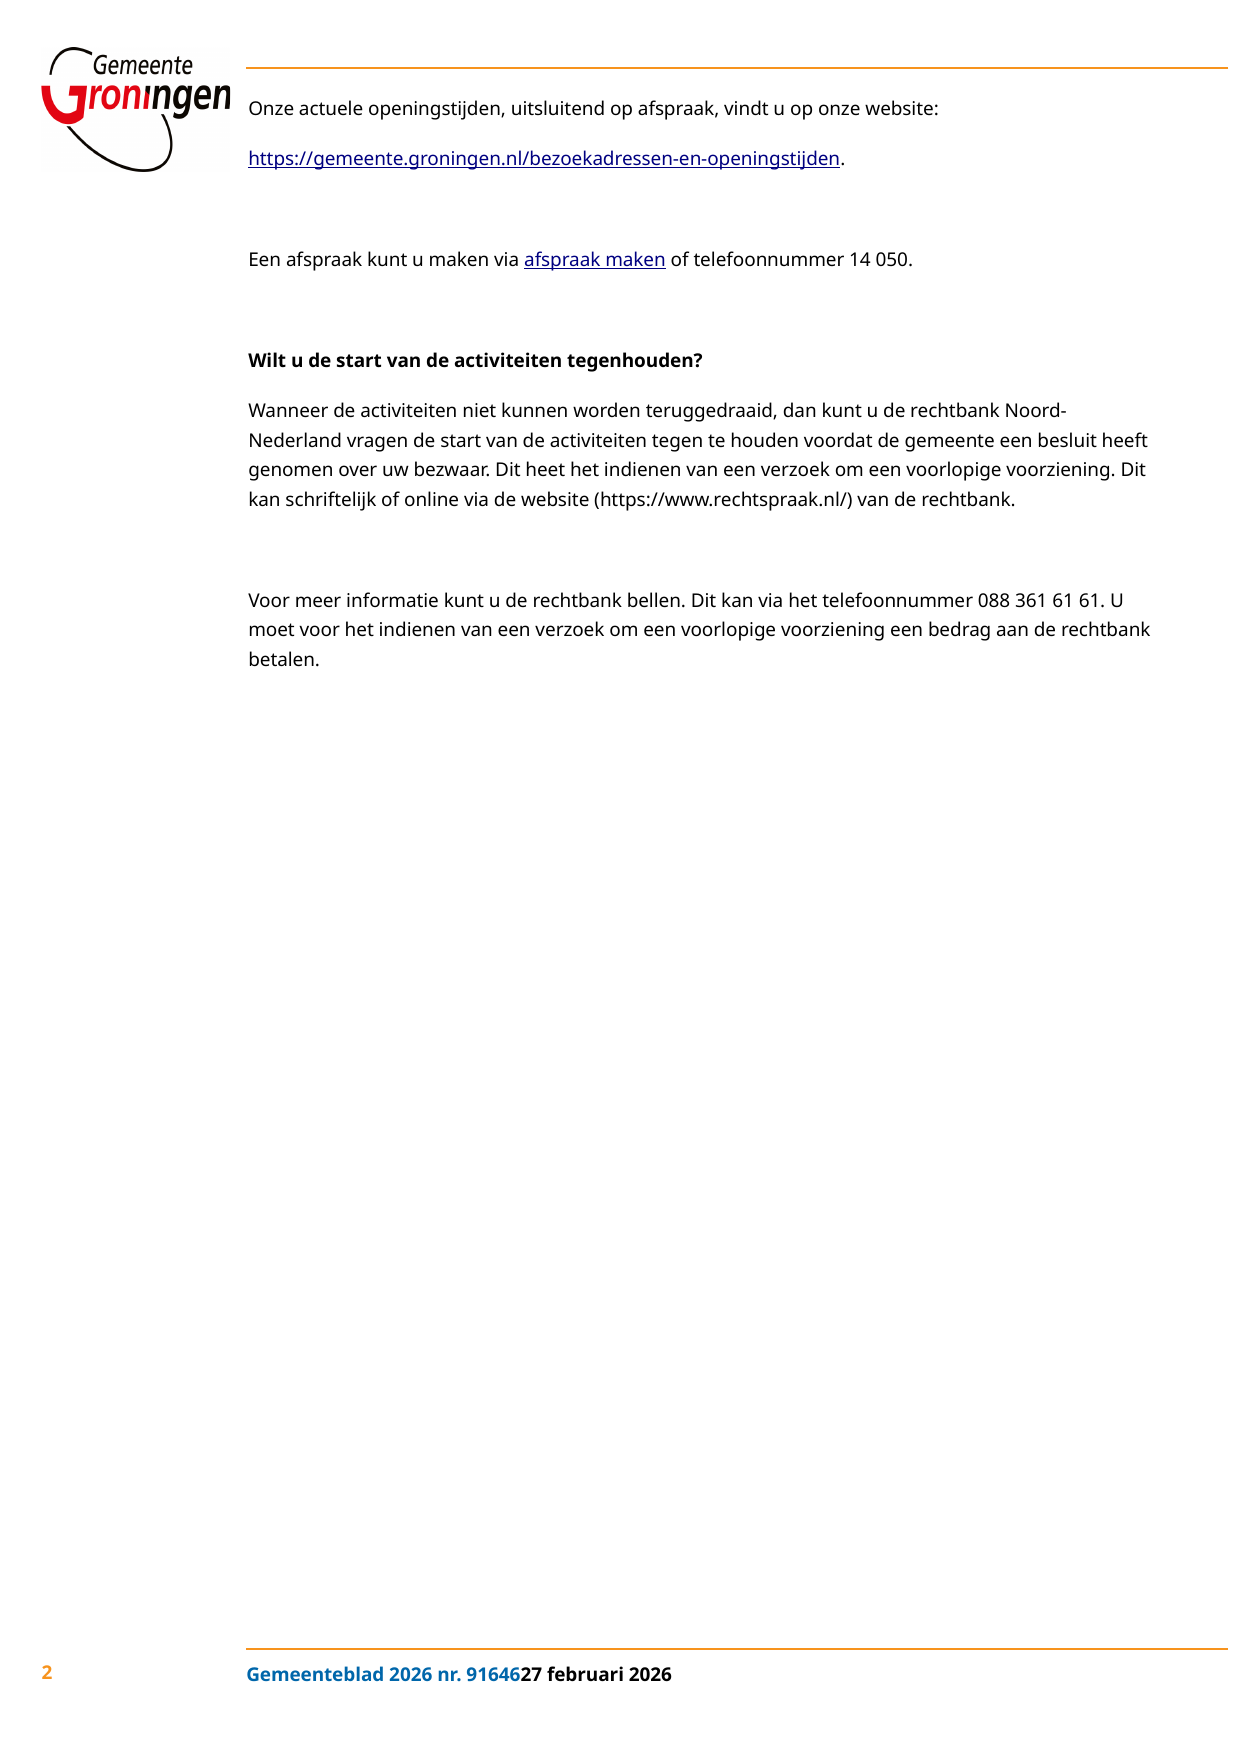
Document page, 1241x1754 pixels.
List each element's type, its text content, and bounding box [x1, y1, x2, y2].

text Een afspraak kunt u maken via afspraak maken of telefoonnummer 14 050. [248, 246, 1152, 272]
text Wanneer de activiteiten niet kunnen worden teruggedraaid, dan kunt u de rechtbank Noord-Nederland vragen de start van de activiteiten tegen te houden voordat de gemeente een besluit heeft genomen over uw bezwaar. Dit heet het indienen van een verzoek om een voorlopige voorziening. Dit kan schriftelijk of online via de website (https://www.rechtspraak.nl/) van de rechtbank. [248, 397, 1152, 512]
text https://gemeente.groningen.nl/bezoekadressen-en-openingstijden. [248, 145, 1152, 171]
text Wilt u de start van de activiteiten tegenhouden? [248, 347, 1152, 373]
picture [41, 47, 231, 172]
text Voor meer informatie kunt u de rechtbank bellen. Dit kan via het telefoonnummer 088 361 61 61. U moet voor het indienen van een verzoek om een voorlopige voorziening een bedrag aan de rechtbank betalen. [248, 587, 1152, 672]
text Onze actuele openingstijden, uitsluitend op afspraak, vindt u op onze website: [248, 95, 1152, 121]
